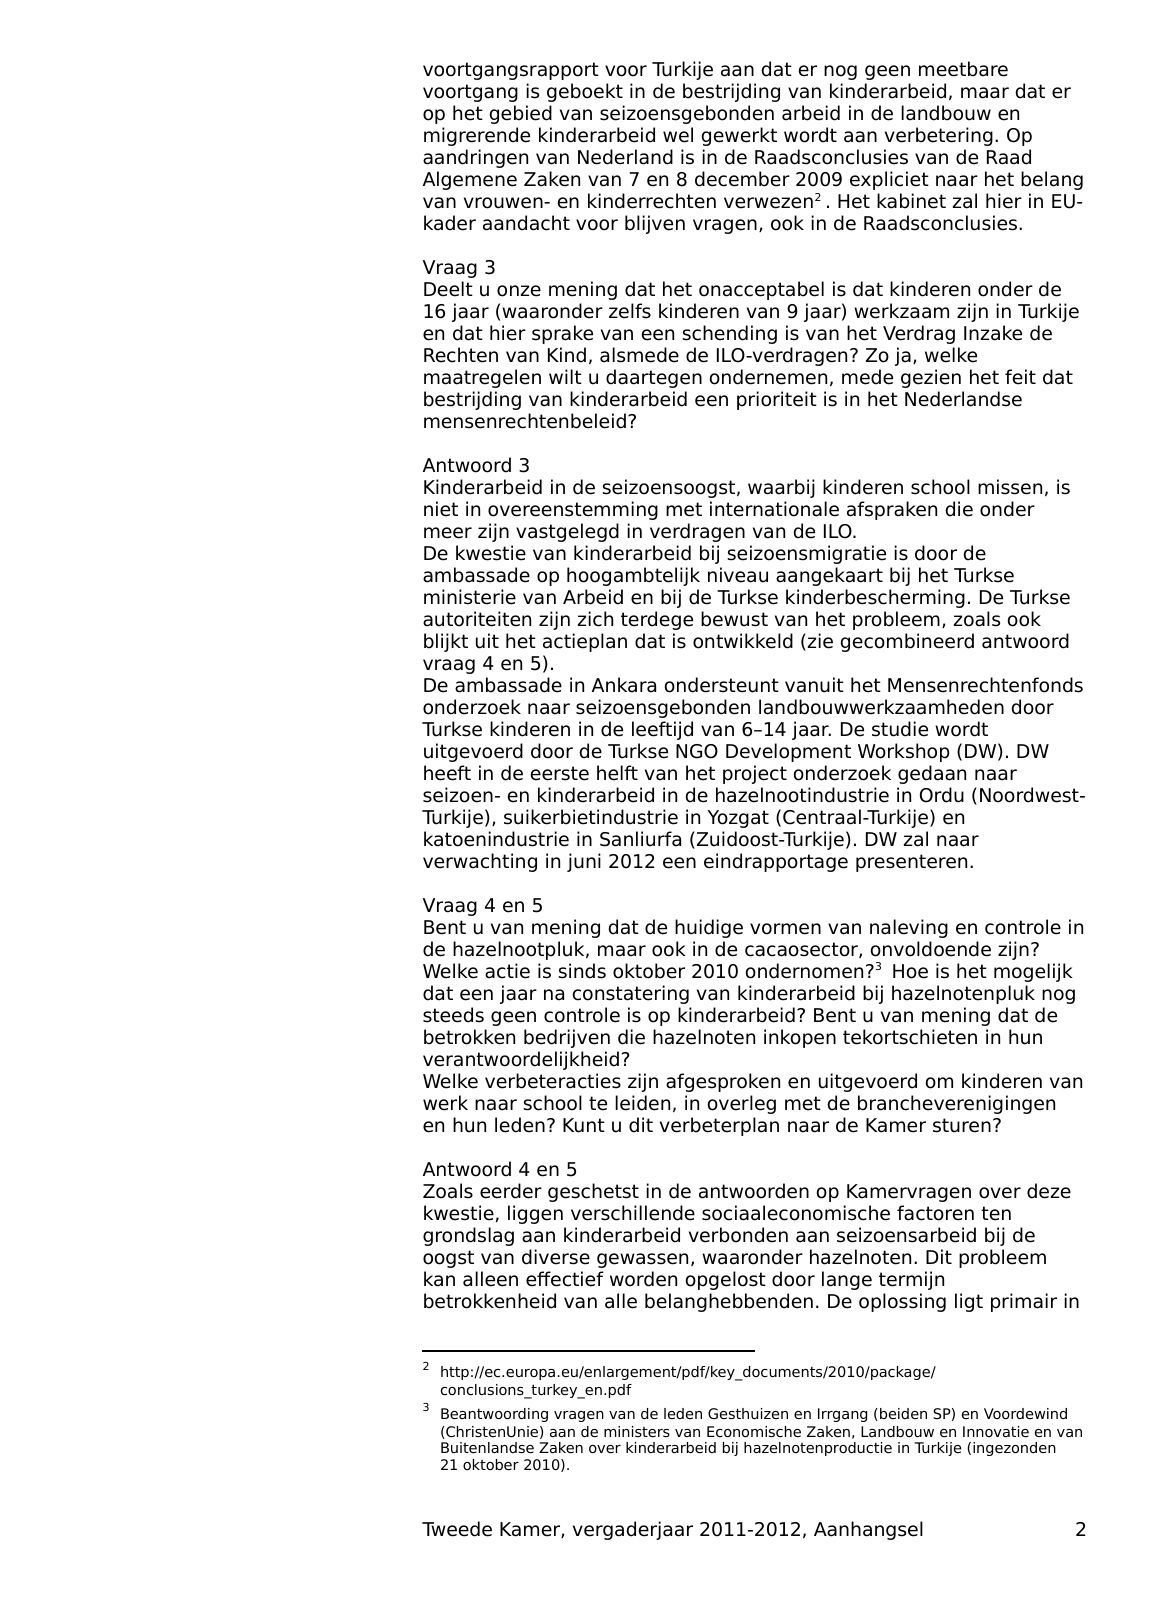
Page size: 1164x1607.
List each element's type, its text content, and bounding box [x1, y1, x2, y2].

text De ambassade in Ankara ondersteunt vanuit het Mensenrechtenfonds onderzoek naar seizoensgebonden landbouwwerkzaamheden door Turkse kinderen in de leeftijd van 6–14 jaar. De studie wordt uitgevoerd door de Turkse NGO Development Workshop (DW). DW heeft in de eerste helft van het project onderzoek gedaan naar seizoen- en kinderarbeid in de hazelnootindustrie in Ordu (Noordwest-Turkije), suikerbietindustrie in Yozgat (Centraal-Turkije) en katoenindustrie in Sanliurfa (Zuidoost-Turkije). DW zal naar verwachting in juni 2012 een eindrapportage presenteren. [422, 675, 1087, 873]
text Beantwoording vragen van de leden Gesthuizen en Irrgang (beiden SP) en Voordewind (ChristenUnie) aan de ministers van Economische Zaken, Landbouw en Innovatie en van Buitenlandse Zaken over kinderarbeid bij hazelnotenproductie in Turkije (ingezonden 21 oktober 2010). [422, 1402, 1087, 1474]
text voortgangsrapport voor Turkije aan dat er nog geen meetbare voortgang is geboekt in de bestrijding van kinderarbeid, maar dat er op het gebied van seizoensgebonden arbeid in de landbouw en migrerende kinderarbeid wel gewerkt wordt aan verbetering. Op aandringen van Nederland is in de Raadsconclusies van de Raad Algemene Zaken van 7 en 8 december 2009 expliciet naar het belang van vrouwen- en kinderrechten verwezen. Het kabinet zal hier in EU-kader aandacht voor blijven vragen, ook in de Raadsconclusies. [422, 59, 1087, 235]
text Antwoord 4 en 5 [422, 1159, 1087, 1181]
text Vraag 4 en 5 [422, 895, 1087, 917]
text Vraag 3 [422, 257, 1087, 279]
text Bent u van mening dat de huidige vormen van naleving en controle in de hazelnootpluk, maar ook in de cacaosector, onvoldoende zijn? Welke actie is sinds oktober 2010 ondernomen? Hoe is het mogelijk dat een jaar na constatering van kinderarbeid bij hazelnotenpluk nog steeds geen controle is op kinderarbeid? Bent u van mening dat de betrokken bedrijven die hazelnoten inkopen tekortschieten in hun verantwoordelijkheid? [422, 917, 1087, 1071]
text De kwestie van kinderarbeid bij seizoensmigratie is door de ambassade op hoogambtelijk niveau aangekaart bij het Turkse ministerie van Arbeid en bij de Turkse kinderbescherming. De Turkse autoriteiten zijn zich terdege bewust van het probleem, zoals ook blijkt uit het actieplan dat is ontwikkeld (zie gecombineerd antwoord vraag 4 en 5). [422, 543, 1087, 675]
text Welke verbeteracties zijn afgesproken en uitgevoerd om kinderen van werk naar school te leiden, in overleg met de brancheverenigingen en hun leden? Kunt u dit verbeterplan naar de Kamer sturen? [422, 1071, 1087, 1137]
text Deelt u onze mening dat het onacceptabel is dat kinderen onder de 16 jaar (waaronder zelfs kinderen van 9 jaar) werkzaam zijn in Turkije en dat hier sprake van een schending is van het Verdrag Inzake de Rechten van Kind, alsmede de ILO-verdragen? Zo ja, welke maatregelen wilt u daartegen ondernemen, mede gezien het feit dat bestrijding van kinderarbeid een prioriteit is in het Nederlandse mensenrechtenbeleid? [422, 279, 1087, 433]
text Kinderarbeid in de seizoensoogst, waarbij kinderen school missen, is niet in overeenstemming met internationale afspraken die onder meer zijn vastgelegd in verdragen van de ILO. [422, 477, 1087, 543]
text Zoals eerder geschetst in de antwoorden op Kamervragen over deze kwestie, liggen verschillende sociaaleconomische factoren ten grondslag aan kinderarbeid verbonden aan seizoensarbeid bij de oogst van diverse gewassen, waaronder hazelnoten. Dit probleem kan alleen effectief worden opgelost door lange termijn betrokkenheid van alle belanghebbenden. De oplossing ligt primair in [422, 1181, 1087, 1313]
text http://ec.europa.eu/enlargement/pdf/key_documents/2010/package/conclusions_turkey_en.pdf [422, 1360, 1087, 1399]
text Antwoord 3 [422, 455, 1087, 477]
